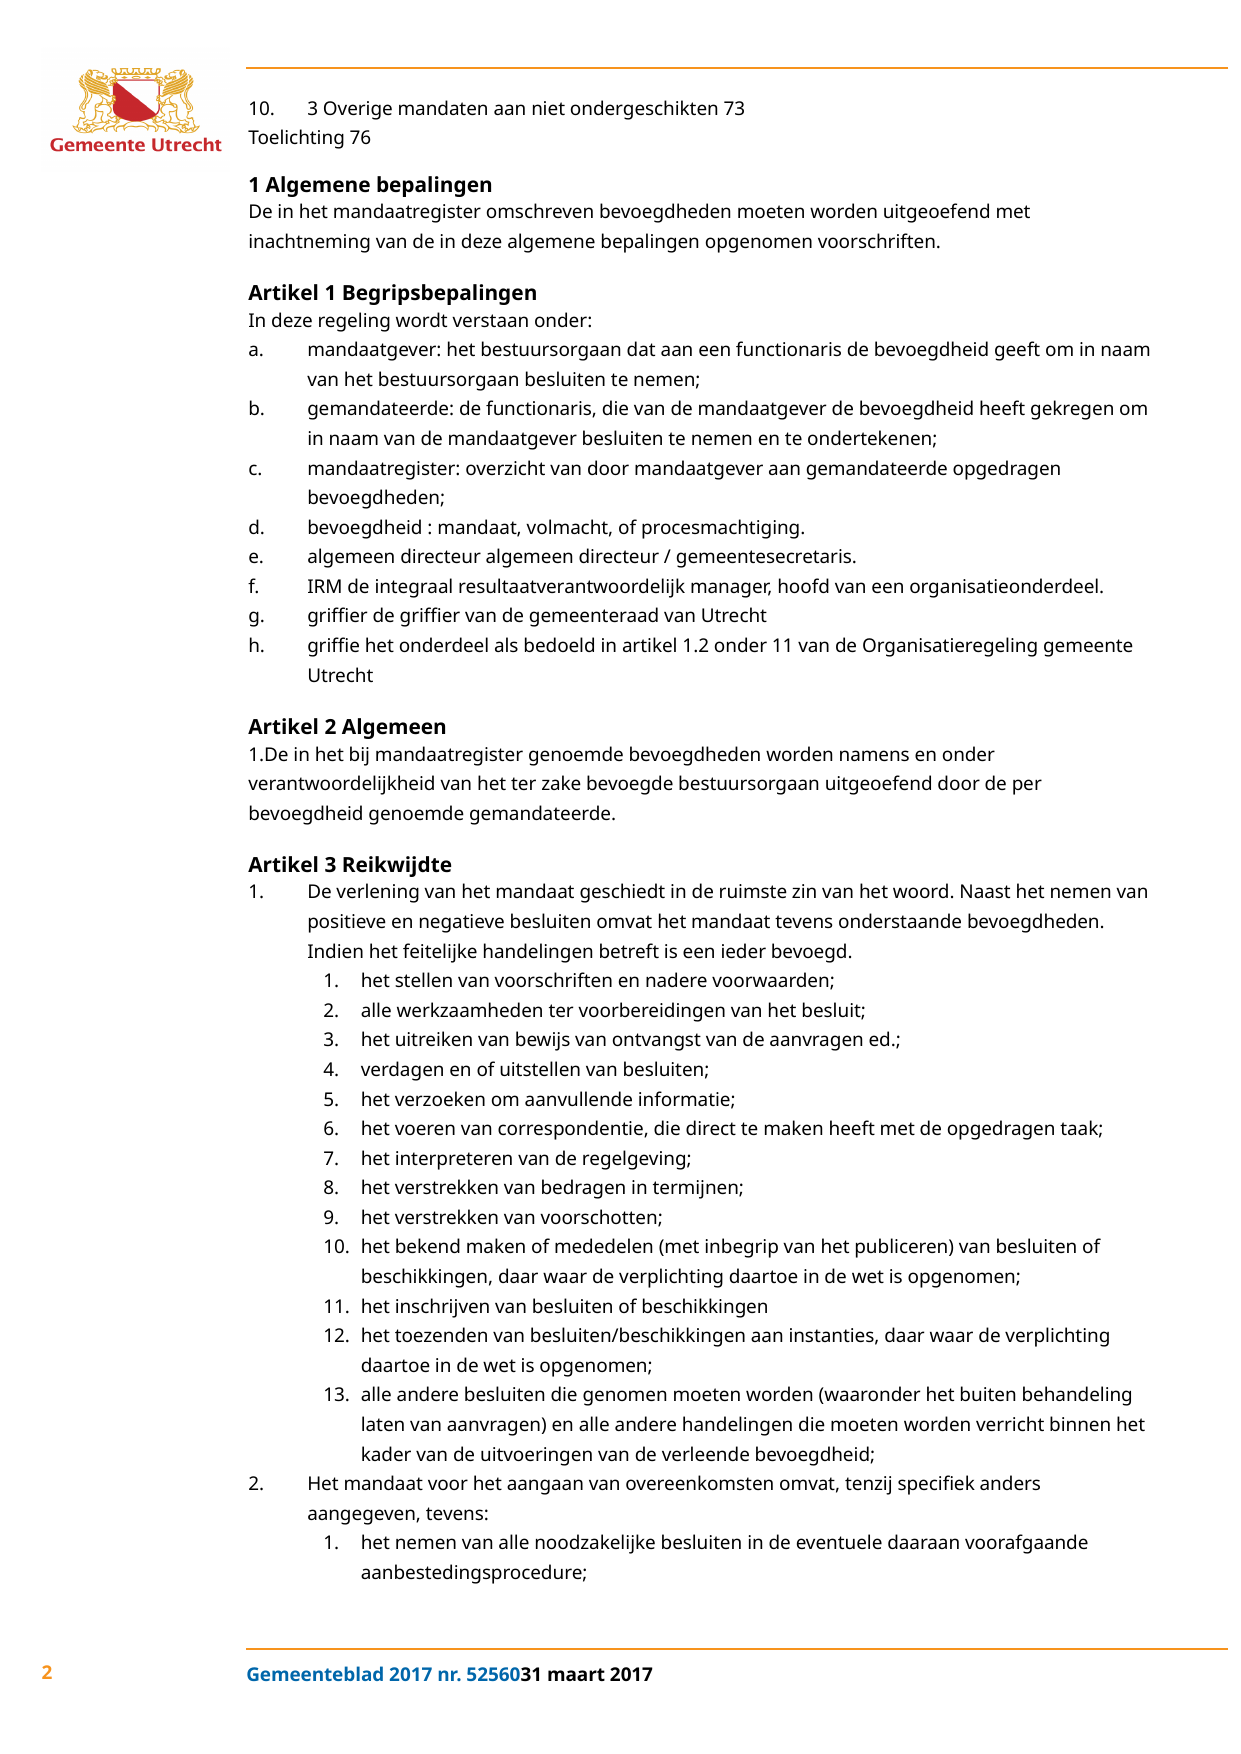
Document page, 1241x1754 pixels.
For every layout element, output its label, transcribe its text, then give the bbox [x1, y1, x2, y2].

list 3 Overige mandaten aan niet ondergeschikten 73 [248, 95, 1152, 121]
picture [41, 47, 231, 172]
list alle werkzaamheden ter voorbereidingen van het besluit; [323, 997, 1152, 1023]
list verdagen en of uitstellen van besluiten; [323, 1056, 1152, 1082]
list het voeren van correspondentie, die direct te maken heeft met de opgedragen taak; [323, 1115, 1152, 1141]
list het toezenden van besluiten/beschikkingen aan instanties, daar waar de verplichting daartoe in de wet is opgenomen; [323, 1322, 1152, 1378]
list griffier de griffier van de gemeenteraad van Utrecht [248, 603, 1152, 628]
list het stellen van voorschriften en nadere voorwaarden; [323, 967, 1152, 993]
list het verzoeken om aanvullende informatie; [323, 1086, 1152, 1112]
list het bekend maken of mededelen (met inbegrip van het publiceren) van besluiten of beschikkingen, daar waar de verplichting daartoe in de wet is opgenomen; [323, 1234, 1152, 1289]
list het inschrijven van besluiten of beschikkingen [323, 1293, 1152, 1319]
list het nemen van alle noodzakelijke besluiten in de eventuele daaraan voorafgaande aanbestedingsprocedure; [323, 1529, 1152, 1585]
list mandaatgever: het bestuursorgaan dat aan een functionaris de bevoegdheid geeft om in naam van het bestuursorgaan besluiten te nemen; [248, 336, 1152, 392]
list algemeen directeur algemeen directeur / gemeentesecretaris. [248, 543, 1152, 569]
list het verstrekken van bedragen in termijnen; [323, 1174, 1152, 1200]
list IRM de integraal resultaatverantwoordelijk manager, hoofd van een organisatieonderdeel. [248, 573, 1152, 599]
list het interpreteren van de regelgeving; [323, 1145, 1152, 1171]
text De in het mandaatregister omschreven bevoegdheden moeten worden uitgeoefend met inachtneming van de in deze algemene bepalingen opgenomen voorschriften. [248, 198, 1152, 254]
list het verstrekken van voorschotten; [323, 1204, 1152, 1230]
text Toelichting 76 [248, 124, 1152, 150]
text 1.De in het bij mandaatregister genoemde bevoegdheden worden namens en onder verantwoordelijkheid van het ter zake bevoegde bestuursorgaan uitgeoefend door de per bevoegdheid genoemde gemandateerde. [248, 741, 1152, 826]
list Het mandaat voor het aangaan van overeenkomsten omvat, tenzij specifiek anders aangegeven, tevens: [248, 1470, 1152, 1526]
text Artikel 3 Reikwijdte [248, 850, 1152, 879]
list bevoegdheid : mandaat, volmacht, of procesmachtiging. [248, 514, 1152, 540]
text Artikel 2 Algemeen [248, 712, 1152, 741]
text In deze regeling wordt verstaan onder: [248, 307, 1152, 333]
list gemandateerde: de functionaris, die van de mandaatgever de bevoegdheid heeft gekregen om in naam van de mandaatgever besluiten te nemen en te ondertekenen; [248, 396, 1152, 451]
list het uitreiken van bewijs van ontvangst van de aanvragen ed.; [323, 1027, 1152, 1052]
list griffie het onderdeel als bedoeld in artikel 1.2 onder 11 van de Organisatieregeling gemeente Utrecht [248, 632, 1152, 688]
list De verlening van het mandaat geschiedt in de ruimste zin van het woord. Naast het nemen van positieve en negatieve besluiten omvat het mandaat tevens onderstaande bevoegdheden. Indien het feitelijke handelingen betreft is een ieder bevoegd. [248, 879, 1152, 964]
text 1 Algemene bepalingen [248, 170, 1152, 198]
list mandaatregister: overzicht van door mandaatgever aan gemandateerde opgedragen bevoegdheden; [248, 455, 1152, 510]
list alle andere besluiten die genomen moeten worden (waaronder het buiten behandeling laten van aanvragen) en alle andere handelingen die moeten worden verricht binnen het kader van de uitvoeringen van de verleende bevoegdheid; [323, 1382, 1152, 1467]
text Artikel 1 Begripsbepalingen [248, 278, 1152, 307]
